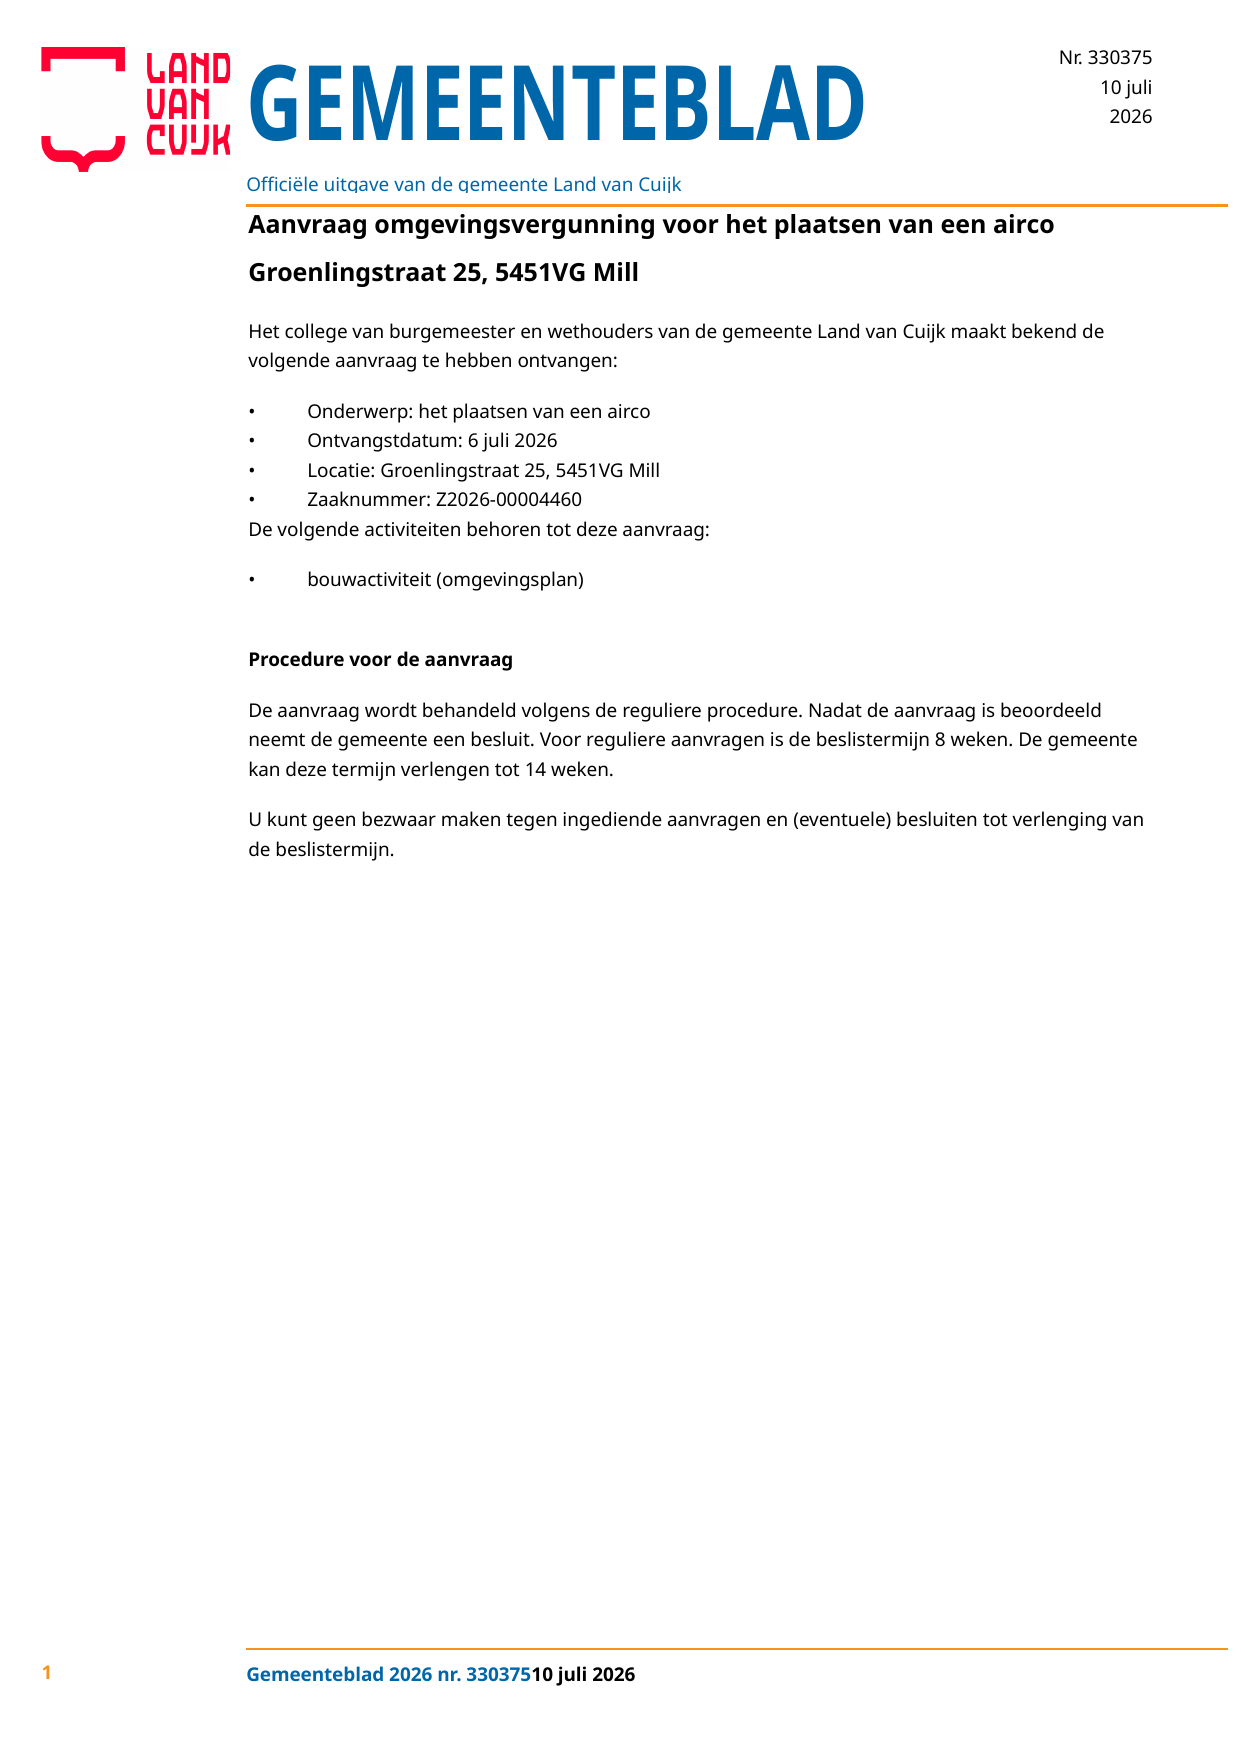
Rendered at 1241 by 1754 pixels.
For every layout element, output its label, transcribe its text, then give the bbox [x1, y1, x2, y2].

text De aanvraag wordt behandeld volgens de reguliere procedure. Nadat de aanvraag is beoordeeld neemt de gemeente een besluit. Voor reguliere aanvragen is de beslistermijn 8 weken. De gemeente kan deze termijn verlengen tot 14 weken. [248, 697, 1152, 782]
list Ontvangstdatum: 6 juli 2026 [248, 427, 1152, 453]
list bouwactiviteit (omgevingsplan) [248, 567, 1152, 592]
text U kunt geen bezwaar maken tegen ingediende aanvragen en (eventuele) besluiten tot verlenging van de beslistermijn. [248, 807, 1152, 862]
text Procedure voor de aanvraag [248, 647, 1152, 672]
list Locatie: Groenlingstraat 25, 5451VG Mill [248, 457, 1152, 483]
text De volgende activiteiten behoren tot deze aanvraag: [248, 516, 1152, 542]
list Zaaknummer: Z2026-00004460 [248, 487, 1152, 512]
list Onderwerp: het plaatsen van een airco [248, 398, 1152, 424]
text Aanvraag omgevingsvergunning voor het plaatsen van een airco Groenlingstraat 25, 5451VG Mill [248, 207, 1152, 288]
text Het college van burgemeester en wethouders van de gemeente Land van Cuijk maakt bekend de volgende aanvraag te hebben ontvangen: [248, 318, 1152, 373]
picture [41, 47, 231, 172]
